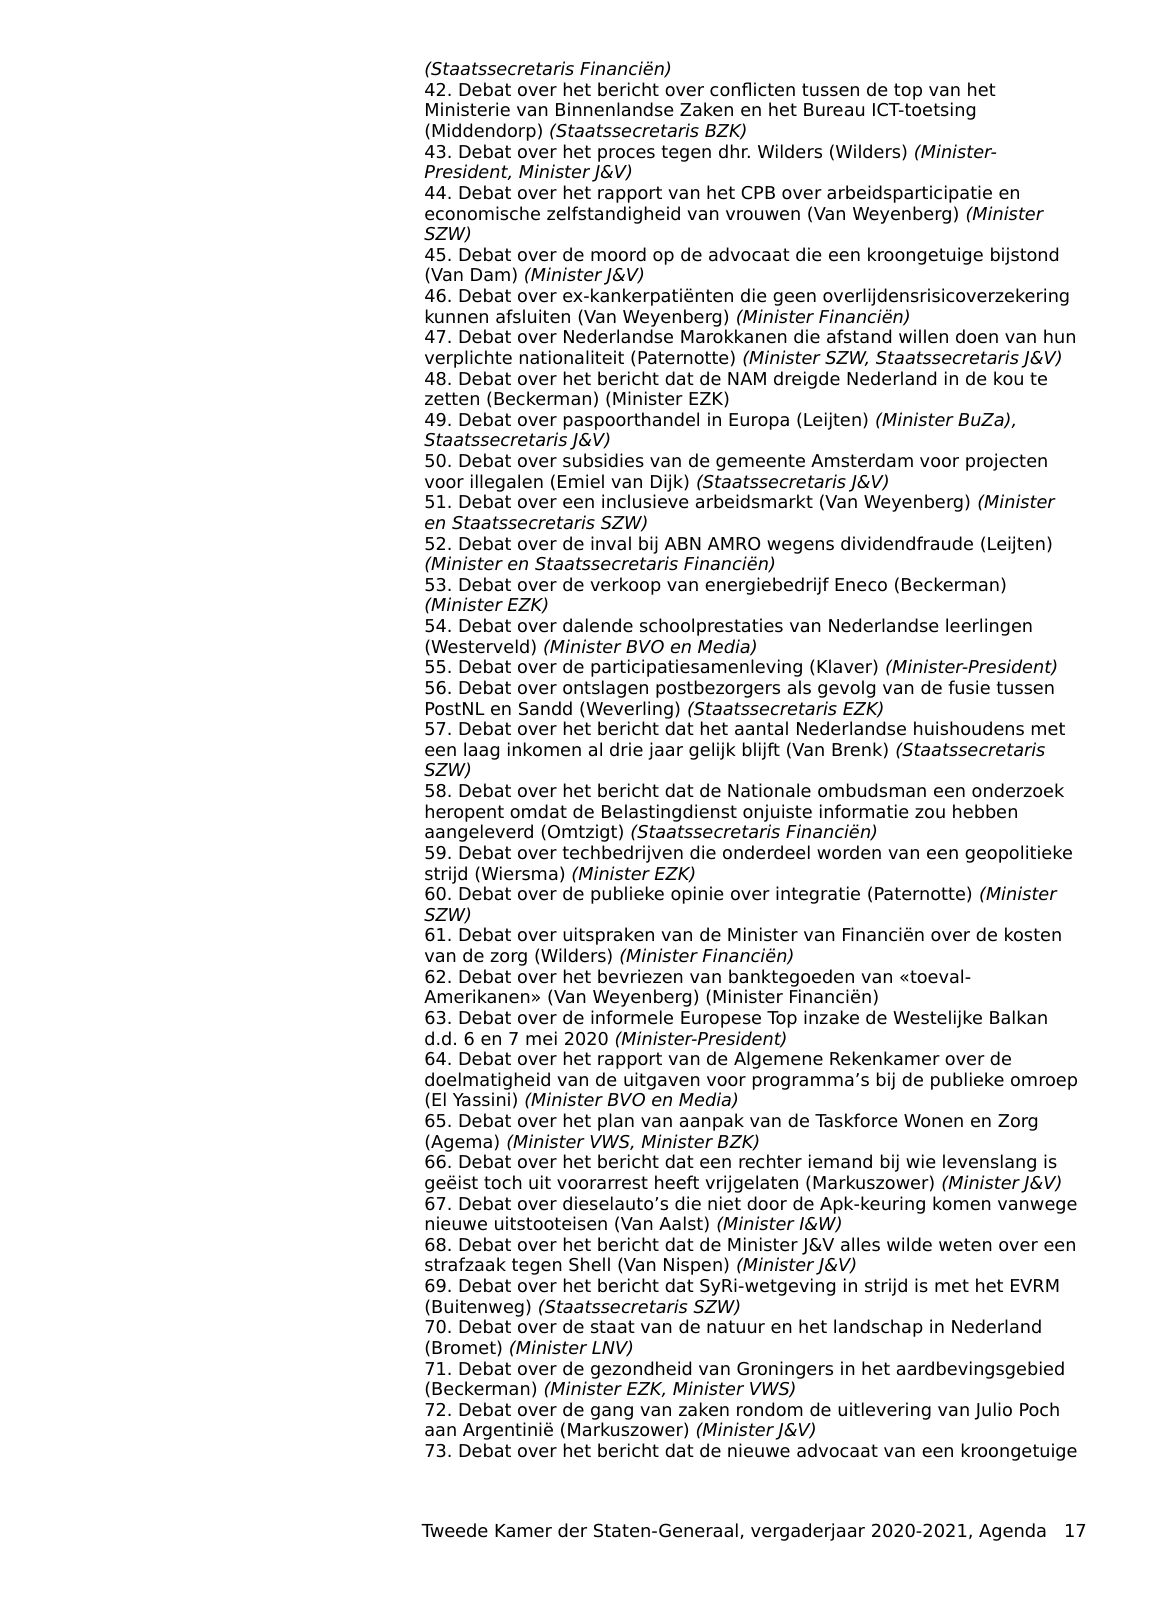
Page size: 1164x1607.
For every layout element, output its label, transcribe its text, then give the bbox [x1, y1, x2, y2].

table_cell [77, 451, 401, 492]
table_cell [77, 1276, 401, 1317]
table_cell [77, 183, 401, 245]
table_cell [77, 1400, 401, 1441]
table_cell (Staatssecretaris Financiën) [418, 59, 1087, 80]
table_cell 55. Debat over de participatiesamenleving (Klaver) (Minister-President) [418, 657, 1087, 678]
table_cell [401, 843, 418, 884]
table_cell [401, 1152, 418, 1193]
table_cell [401, 678, 418, 719]
table_cell [401, 884, 418, 925]
table_cell 46. Debat over ex-kankerpatiënten die geen overlijdensrisicoverzekering kunnen afsluiten (Van Weyenberg) (Minister Financiën) [418, 286, 1087, 327]
table_cell [401, 1359, 418, 1400]
table_cell [401, 616, 418, 657]
table_cell [401, 925, 418, 967]
table_cell 49. Debat over paspoorthandel in Europa (Leijten) (Minister BuZa), Staatssecretaris J&V) [418, 410, 1087, 451]
table_cell [77, 286, 401, 327]
table_cell 65. Debat over het plan van aanpak van de Taskforce Wonen en Zorg (Agema) (Minister VWS, Minister BZK) [418, 1111, 1087, 1152]
table_cell 71. Debat over de gezondheid van Groningers in het aardbevingsgebied (Beckerman) (Minister EZK, Minister VWS) [418, 1359, 1087, 1400]
table_cell [77, 1152, 401, 1193]
table_cell [77, 1359, 401, 1400]
table_cell 57. Debat over het bericht dat het aantal Nederlandse huishoudens met een laag inkomen al drie jaar gelijk blijft (Van Brenk) (Staatssecretaris SZW) [418, 719, 1087, 781]
table_cell [77, 1441, 401, 1462]
table_cell [77, 80, 401, 142]
table_cell 62. Debat over het bevriezen van banktegoeden van «toeval-Amerikanen» (Van Weyenberg) (Minister Financiën) [418, 967, 1087, 1008]
table_cell 64. Debat over het rapport van de Algemene Rekenkamer over de doelmatigheid van de uitgaven voor programma’s bij de publieke omroep (El Yassini) (Minister BVO en Media) [418, 1049, 1087, 1111]
table_cell [401, 1400, 418, 1441]
table_cell [401, 492, 418, 533]
table_cell [401, 1276, 418, 1317]
table_cell 61. Debat over uitspraken van de Minister van Financiën over de kosten van de zorg (Wilders) (Minister Financiën) [418, 925, 1087, 967]
table_cell [401, 781, 418, 843]
table_cell [77, 1235, 401, 1276]
table_cell 43. Debat over het proces tegen dhr. Wilders (Wilders) (Minister-President, Minister J&V) [418, 142, 1087, 183]
table_cell [401, 1441, 418, 1462]
table_cell [77, 245, 401, 286]
table_cell [77, 1317, 401, 1358]
table_cell 51. Debat over een inclusieve arbeidsmarkt (Van Weyenberg) (Minister en Staatssecretaris SZW) [418, 492, 1087, 533]
table_cell [401, 657, 418, 678]
table_cell 44. Debat over het rapport van het CPB over arbeidsparticipatie en economische zelfstandigheid van vrouwen (Van Weyenberg) (Minister SZW) [418, 183, 1087, 245]
table_cell [77, 884, 401, 925]
table_cell [401, 183, 418, 245]
table_cell 69. Debat over het bericht dat SyRi-wetgeving in strijd is met het EVRM (Buitenweg) (Staatssecretaris SZW) [418, 1276, 1087, 1317]
table_cell [77, 1194, 401, 1235]
table_cell [401, 1194, 418, 1235]
table_cell [401, 410, 418, 451]
table_cell [77, 410, 401, 451]
table_cell [401, 80, 418, 142]
table_cell [77, 657, 401, 678]
table_cell 70. Debat over de staat van de natuur en het landschap in Nederland (Bromet) (Minister LNV) [418, 1317, 1087, 1358]
table_cell 72. Debat over de gang van zaken rondom de uitlevering van Julio Poch aan Argentinië (Markuszower) (Minister J&V) [418, 1400, 1087, 1441]
table_cell [77, 843, 401, 884]
table_cell 58. Debat over het bericht dat de Nationale ombudsman een onderzoek heropent omdat de Belastingdienst onjuiste informatie zou hebben aangeleverd (Omtzigt) (Staatssecretaris Financiën) [418, 781, 1087, 843]
table_cell 52. Debat over de inval bij ABN AMRO wegens dividendfraude (Leijten) (Minister en Staatssecretaris Financiën) [418, 534, 1087, 575]
table_cell [77, 575, 401, 616]
table_cell 66. Debat over het bericht dat een rechter iemand bij wie levenslang is geëist toch uit voorarrest heeft vrijgelaten (Markuszower) (Minister J&V) [418, 1152, 1087, 1193]
table_cell [401, 286, 418, 327]
table_cell [401, 451, 418, 492]
table_cell [77, 327, 401, 368]
table_cell 63. Debat over de informele Europese Top inzake de Westelijke Balkan d.d. 6 en 7 mei 2020 (Minister-President) [418, 1008, 1087, 1049]
table_cell [77, 925, 401, 967]
table_cell [77, 719, 401, 781]
table_cell [401, 1111, 418, 1152]
table_cell [77, 678, 401, 719]
table_cell 67. Debat over dieselauto’s die niet door de Apk-keuring komen vanwege nieuwe uitstooteisen (Van Aalst) (Minister I&W) [418, 1194, 1087, 1235]
table_cell [77, 1008, 401, 1049]
table_cell [77, 59, 401, 80]
table_cell [401, 1008, 418, 1049]
table_cell [401, 59, 418, 80]
table_cell 54. Debat over dalende schoolprestaties van Nederlandse leerlingen (Westerveld) (Minister BVO en Media) [418, 616, 1087, 657]
table_cell 56. Debat over ontslagen postbezorgers als gevolg van de fusie tussen PostNL en Sandd (Weverling) (Staatssecretaris EZK) [418, 678, 1087, 719]
table_cell [401, 1235, 418, 1276]
table_cell 53. Debat over de verkoop van energiebedrijf Eneco (Beckerman) (Minister EZK) [418, 575, 1087, 616]
table_cell [401, 327, 418, 368]
table_cell 60. Debat over de publieke opinie over integratie (Paternotte) (Minister SZW) [418, 884, 1087, 925]
table_cell [401, 967, 418, 1008]
table_cell [77, 1049, 401, 1111]
table_cell [401, 142, 418, 183]
table_cell 50. Debat over subsidies van de gemeente Amsterdam voor projecten voor illegalen (Emiel van Dijk) (Staatssecretaris J&V) [418, 451, 1087, 492]
table_cell [77, 781, 401, 843]
table_cell [77, 534, 401, 575]
table_cell [401, 1317, 418, 1358]
table_cell [401, 245, 418, 286]
table_cell [401, 1049, 418, 1111]
table_cell 48. Debat over het bericht dat de NAM dreigde Nederland in de kou te zetten (Beckerman) (Minister EZK) [418, 369, 1087, 410]
table_cell [77, 492, 401, 533]
table_cell [401, 575, 418, 616]
table_cell [77, 369, 401, 410]
table_cell 42. Debat over het bericht over conflicten tussen de top van het Ministerie van Binnenlandse Zaken en het Bureau ICT-toetsing (Middendorp) (Staatssecretaris BZK) [418, 80, 1087, 142]
table_cell [401, 719, 418, 781]
table_cell 73. Debat over het bericht dat de nieuwe advocaat van een kroongetuige [418, 1441, 1087, 1462]
table_cell [77, 142, 401, 183]
table_cell [401, 534, 418, 575]
table_cell 68. Debat over het bericht dat de Minister J&V alles wilde weten over een strafzaak tegen Shell (Van Nispen) (Minister J&V) [418, 1235, 1087, 1276]
table_cell [77, 1111, 401, 1152]
table_cell [401, 369, 418, 410]
table_cell [77, 616, 401, 657]
table_cell 45. Debat over de moord op de advocaat die een kroongetuige bijstond (Van Dam) (Minister J&V) [418, 245, 1087, 286]
table_cell 47. Debat over Nederlandse Marokkanen die afstand willen doen van hun verplichte nationaliteit (Paternotte) (Minister SZW, Staatssecretaris J&V) [418, 327, 1087, 368]
table_cell [77, 967, 401, 1008]
table_cell 59. Debat over techbedrijven die onderdeel worden van een geopolitieke strijd (Wiersma) (Minister EZK) [418, 843, 1087, 884]
